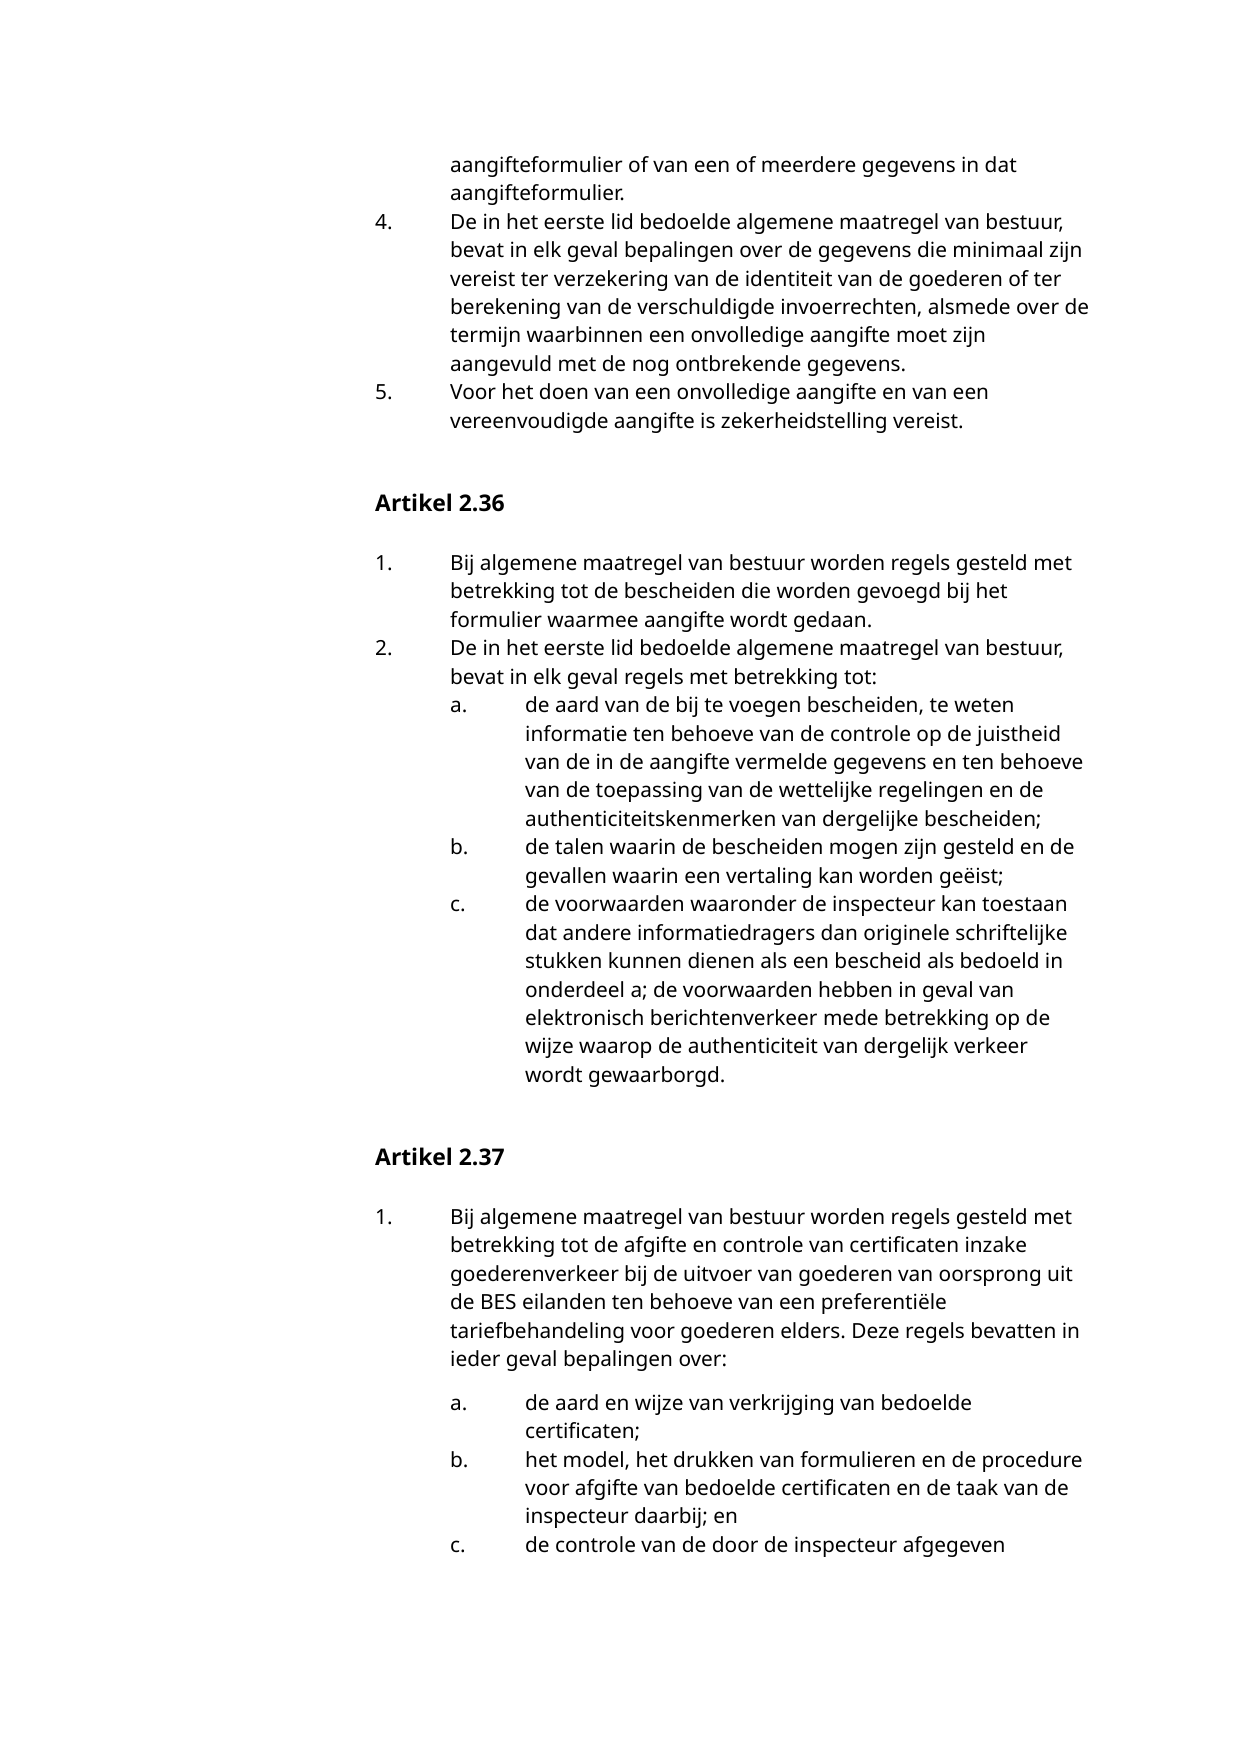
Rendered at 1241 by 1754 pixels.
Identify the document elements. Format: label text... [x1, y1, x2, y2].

list de voorwaarden waaronder de inspecteur kan toestaan dat andere informatiedragers dan originele schriftelijke stukken kunnen dienen als een bescheid als bedoeld in onderdeel a; de voorwaarden hebben in geval van elektronisch berichtenverkeer mede betrekking op de wijze waarop de authenticiteit van dergelijk verkeer wordt gewaarborgd. [450, 889, 1090, 1088]
list de talen waarin de bescheiden mogen zijn gesteld en de gevallen waarin een vertaling kan worden geëist; [450, 832, 1090, 889]
list De in het eerste lid bedoelde algemene maatregel van bestuur, bevat in elk geval regels met betrekking tot: [375, 633, 1090, 690]
list De in het eerste lid bedoelde algemene maatregel van bestuur, bevat in elk geval bepalingen over de gegevens die minimaal zijn vereist ter verzekering van de identiteit van de goederen of ter berekening van de verschuldigde invoerrechten, alsmede over de termijn waarbinnen een onvolledige aangifte moet zijn aangevuld met de nog ontbrekende gegevens. [375, 207, 1090, 377]
list de controle van de door de inspecteur afgegeven [450, 1530, 1090, 1558]
subtitle Artikel 2.37 [375, 1141, 1090, 1172]
subtitle Artikel 2.36 [375, 487, 1090, 518]
list de aard van de bij te voegen bescheiden, te weten informatie ten behoeve van de controle op de juistheid van de in de aangifte vermelde gegevens en ten behoeve van de toepassing van de wettelijke regelingen en de authenticiteitskenmerken van dergelijke bescheiden; [450, 690, 1090, 832]
list Voor het doen van een onvolledige aangifte en van een vereenvoudigde aangifte is zekerheidstelling vereist. [375, 377, 1090, 434]
list het model, het drukken van formulieren en de procedure voor afgifte van bedoelde certificaten en de taak van de inspecteur daarbij; en [450, 1445, 1090, 1530]
list Bij algemene maatregel van bestuur worden regels gesteld met betrekking tot de afgifte en controle van certificaten inzake goederenverkeer bij de uitvoer van goederen van oorsprong uit de BES eilanden ten behoeve van een preferentiële tariefbehandeling voor goederen elders. Deze regels bevatten in ieder geval bepalingen over: [375, 1202, 1090, 1373]
list de aard en wijze van verkrijging van bedoelde certificaten; [450, 1388, 1090, 1445]
list aangifteformulier of van een of meerdere gegevens in dat aangifteformulier. [375, 150, 1090, 207]
list Bij algemene maatregel van bestuur worden regels gesteld met betrekking tot de bescheiden die worden gevoegd bij het formulier waarmee aangifte wordt gedaan. [375, 548, 1090, 633]
